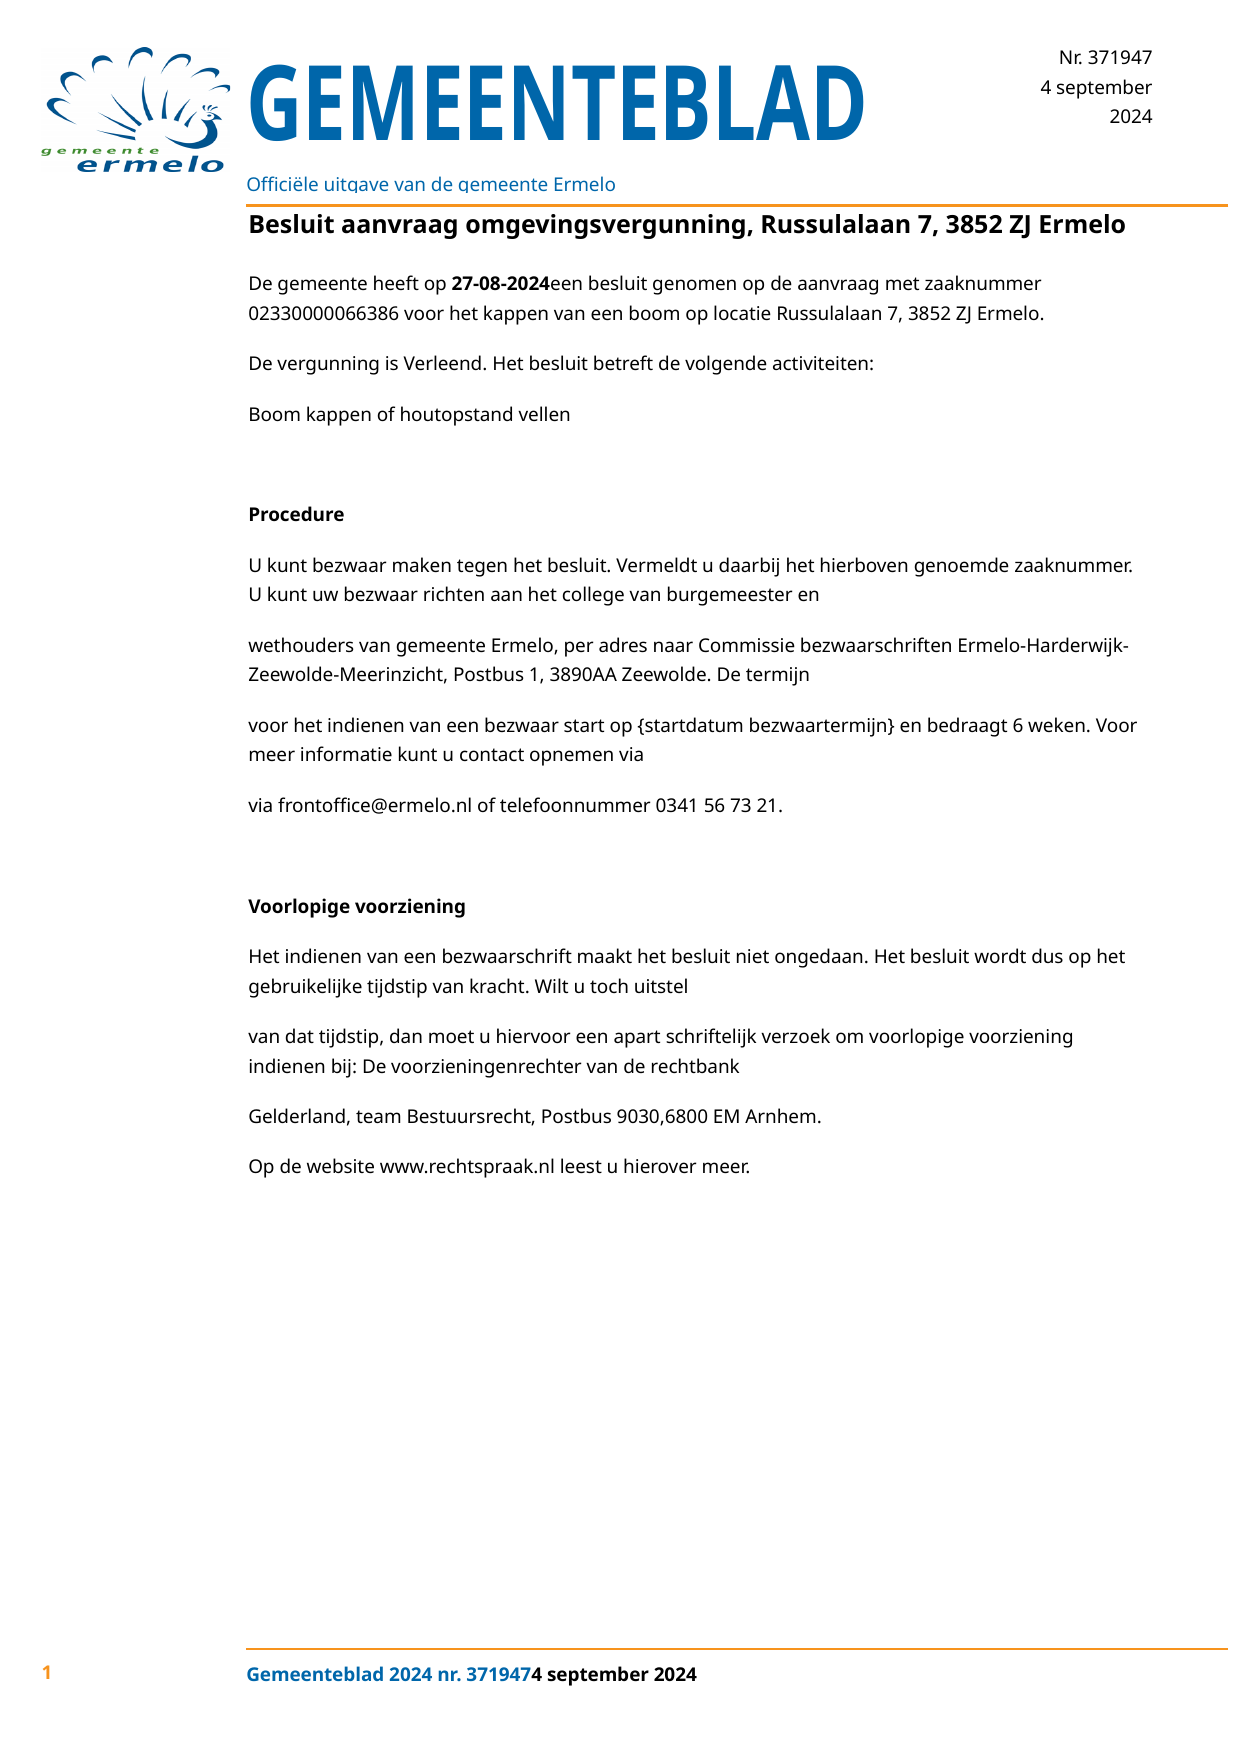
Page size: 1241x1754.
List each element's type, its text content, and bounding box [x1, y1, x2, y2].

text Besluit aanvraag omgevingsvergunning, Russulalaan 7, 3852 ZJ Ermelo [248, 207, 1152, 241]
text Gelderland, team Bestuursrecht, Postbus 9030,6800 EM Arnhem. [248, 1103, 1152, 1129]
text Procedure [248, 502, 1152, 527]
text via frontoffice@ermelo.nl of telefoonnummer 0341 56 73 21. [248, 792, 1152, 818]
text voor het indienen van een bezwaar start op {startdatum bezwaartermijn} en bedraagt 6 weken. Voor meer informatie kunt u contact opnemen via [248, 712, 1152, 767]
text Voorlopige voorziening [248, 893, 1152, 918]
text U kunt bezwaar maken tegen het besluit. Vermeldt u daarbij het hierboven genoemde zaaknummer. U kunt uw bezwaar richten aan het college van burgemeester en [248, 552, 1152, 607]
text wethouders van gemeente Ermelo, per adres naar Commissie bezwaarschriften Ermelo-Harderwijk-Zeewolde-Meerinzicht, Postbus 1, 3890AA Zeewolde. De termijn [248, 632, 1152, 687]
picture [41, 47, 231, 172]
text van dat tijdstip, dan moet u hiervoor een apart schriftelijk verzoek om voorlopige voorziening indienen bij: De voorzieningenrechter van de rechtbank [248, 1023, 1152, 1078]
text De gemeente heeft op 27-08-2024een besluit genomen op de aanvraag met zaaknummer 02330000066386 voor het kappen van een boom op locatie Russulalaan 7, 3852 ZJ Ermelo. [248, 270, 1152, 326]
text Het indienen van een bezwaarschrift maakt het besluit niet ongedaan. Het besluit wordt dus op het gebruikelijke tijdstip van kracht. Wilt u toch uitstel [248, 943, 1152, 998]
text Op de website www.rechtspraak.nl leest u hierover meer. [248, 1154, 1152, 1179]
text De vergunning is Verleend. Het besluit betreft de volgende activiteiten: [248, 350, 1152, 376]
text Boom kappen of houtopstand vellen [248, 401, 1152, 426]
